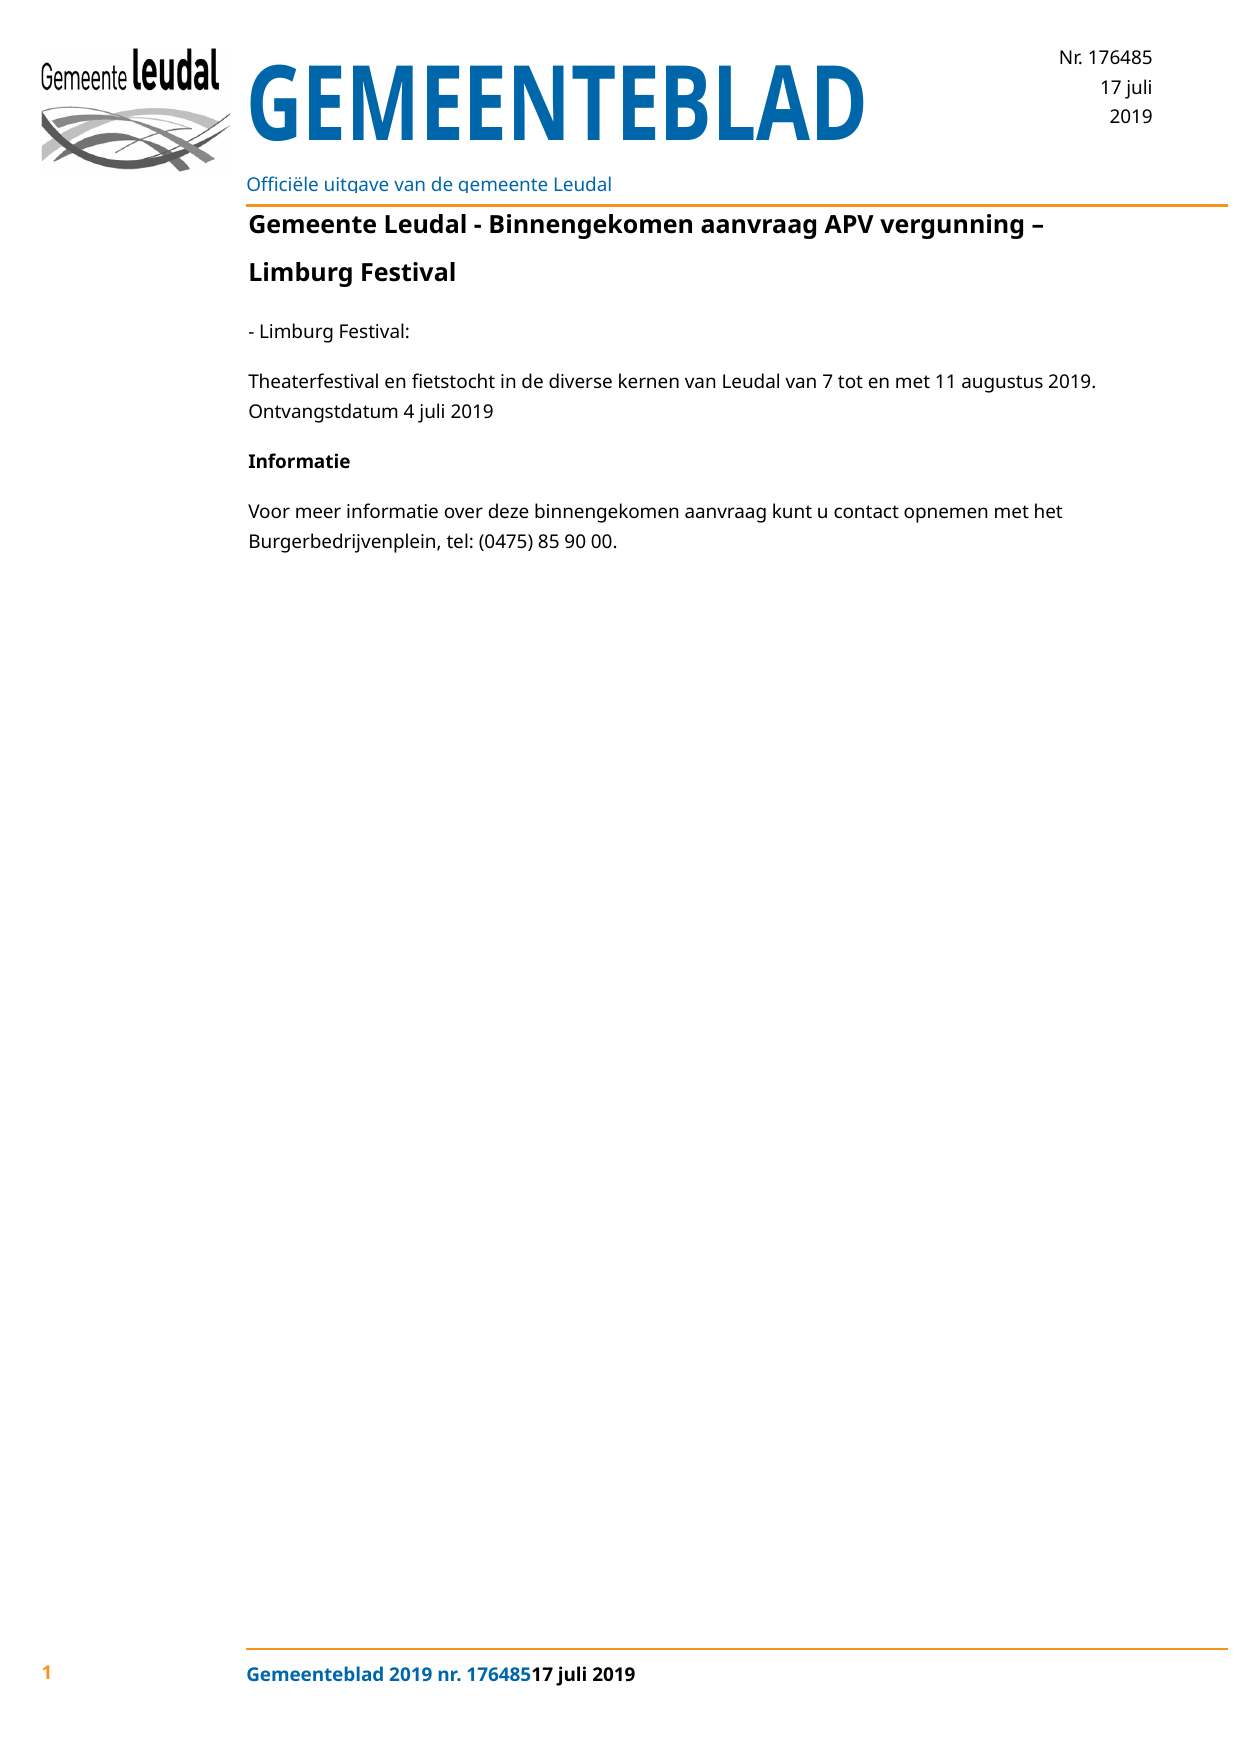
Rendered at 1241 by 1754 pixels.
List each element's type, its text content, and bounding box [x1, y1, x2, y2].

text Gemeente Leudal - Binnengekomen aanvraag APV vergunning – Limburg Festival [248, 207, 1152, 288]
text Voor meer informatie over deze binnengekomen aanvraag kunt u contact opnemen met het Burgerbedrijvenplein, tel: (0475) 85 90 00. [248, 499, 1152, 554]
text Theaterfestival en fietstocht in de diverse kernen van Leudal van 7 tot en met 11 augustus 2019. Ontvangstdatum 4 juli 2019 [248, 368, 1152, 424]
text Informatie [248, 448, 1152, 474]
picture [41, 47, 231, 172]
text - Limburg Festival: [248, 318, 1152, 344]
